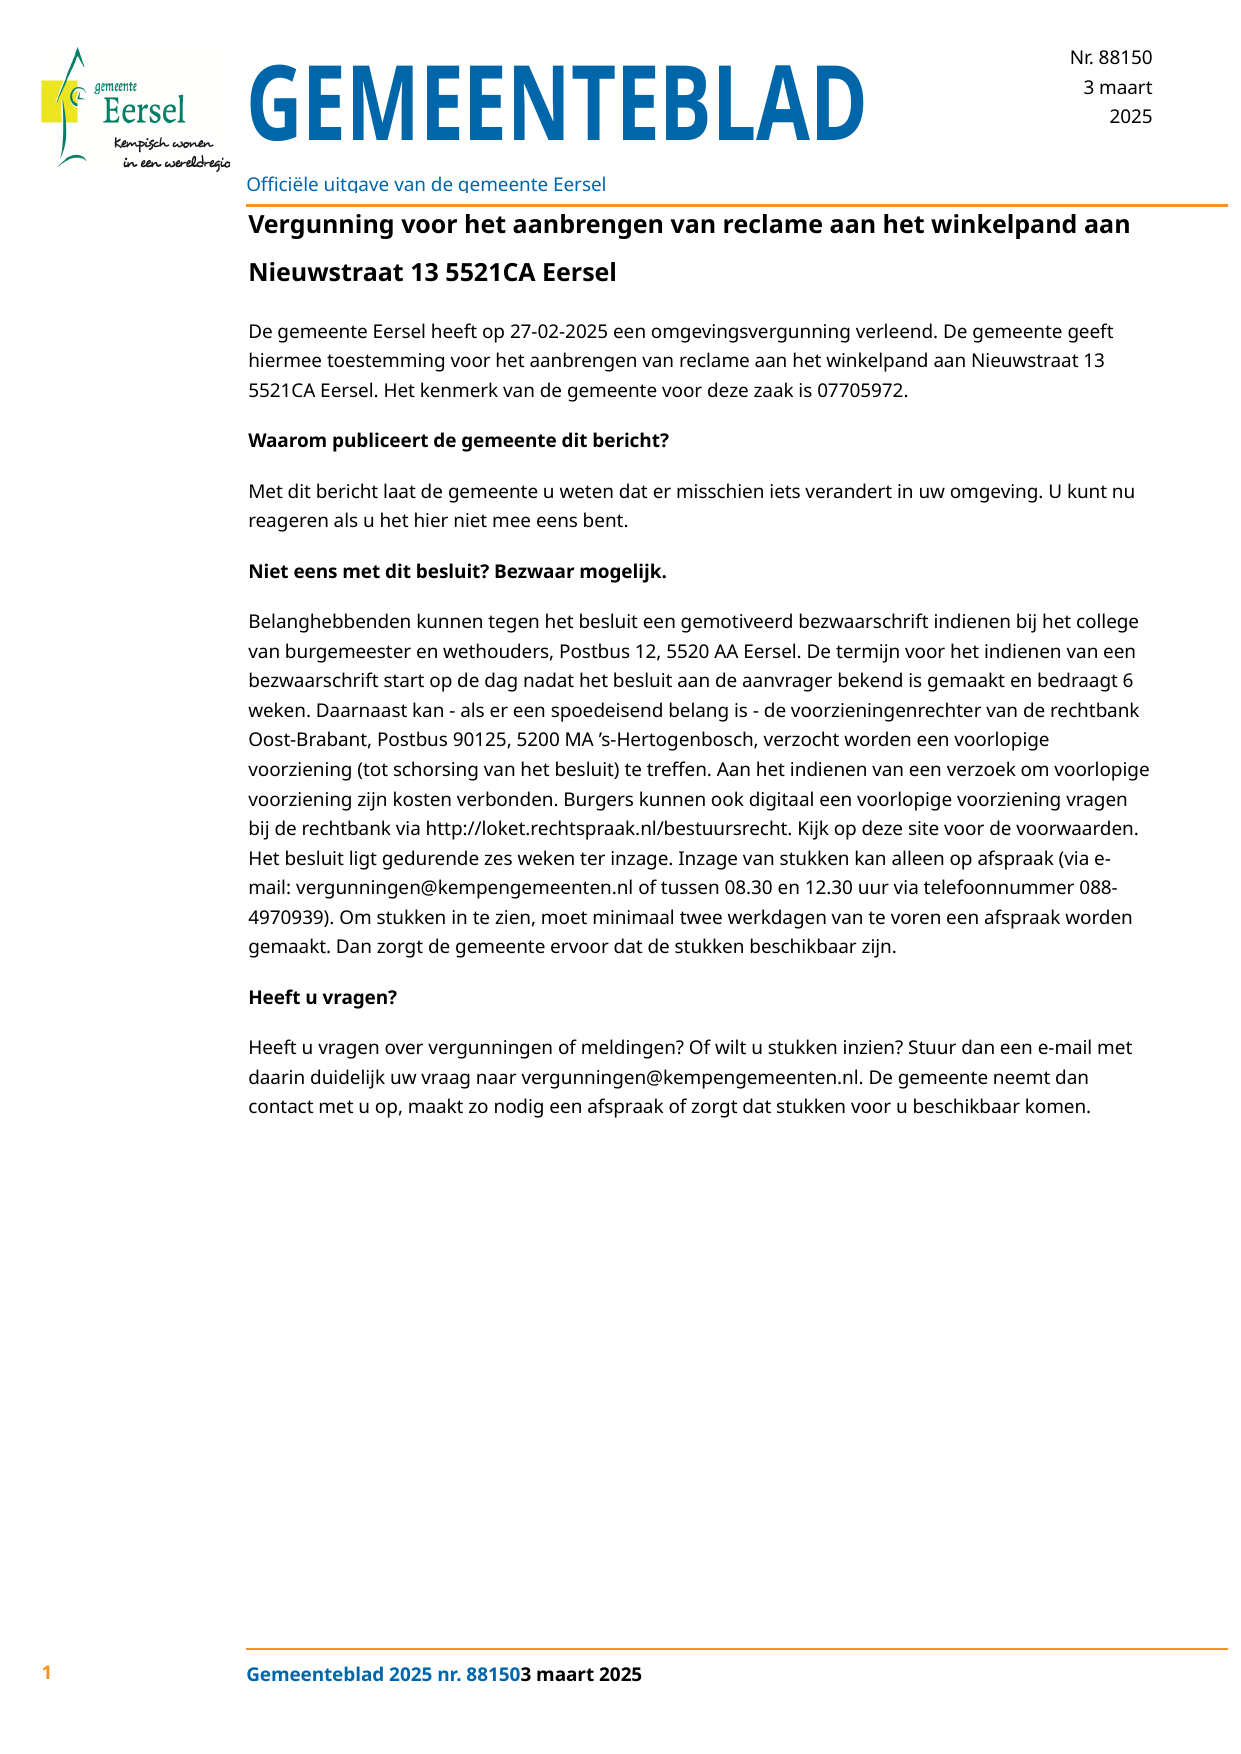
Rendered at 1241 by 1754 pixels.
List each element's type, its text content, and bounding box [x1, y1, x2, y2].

text Heeft u vragen? [248, 984, 1152, 1010]
text Met dit bericht laat de gemeente u weten dat er misschien iets verandert in uw omgeving. U kunt nu reageren als u het hier niet mee eens bent. [248, 478, 1152, 533]
text Belanghebbenden kunnen tegen het besluit een gemotiveerd bezwaarschrift indienen bij het college van burgemeester en wethouders, Postbus 12, 5520 AA Eersel. De termijn voor het indienen van een bezwaarschrift start op de dag nadat het besluit aan de aanvrager bekend is gemaakt en bedraagt 6 weken. Daarnaast kan - als er een spoedeisend belang is - de voorzieningenrechter van de rechtbank Oost-Brabant, Postbus 90125, 5200 MA ’s-Hertogenbosch, verzocht worden een voorlopige voorziening (tot schorsing van het besluit) te treffen. Aan het indienen van een verzoek om voorlopige voorziening zijn kosten verbonden. Burgers kunnen ook digitaal een voorlopige voorziening vragen bij de rechtbank via http://loket.rechtspraak.nl/bestuursrecht. Kijk op deze site voor de voorwaarden. Het besluit ligt gedurende zes weken ter inzage. Inzage van stukken kan alleen op afspraak (via e-mail: vergunningen@kempengemeenten.nl of tussen 08.30 en 12.30 uur via telefoonnummer 088-4970939). Om stukken in te zien, moet minimaal twee werkdagen van te voren een afspraak worden gemaakt. Dan zorgt de gemeente ervoor dat de stukken beschikbaar zijn. [248, 608, 1152, 959]
text Waarom publiceert de gemeente dit bericht? [248, 427, 1152, 453]
text Niet eens met dit besluit? Bezwaar mogelijk. [248, 558, 1152, 584]
picture [41, 47, 231, 172]
text De gemeente Eersel heeft op 27-02-2025 een omgevingsvergunning verleend. De gemeente geeft hiermee toestemming voor het aanbrengen van reclame aan het winkelpand aan Nieuwstraat 13 5521CA Eersel. Het kenmerk van de gemeente voor deze zaak is 07705972. [248, 318, 1152, 403]
text Vergunning voor het aanbrengen van reclame aan het winkelpand aan Nieuwstraat 13 5521CA Eersel [248, 207, 1152, 288]
text Heeft u vragen over vergunningen of meldingen? Of wilt u stukken inzien? Stuur dan een e-mail met daarin duidelijk uw vraag naar vergunningen@kempengemeenten.nl. De gemeente neemt dan contact met u op, maakt zo nodig een afspraak of zorgt dat stukken voor u beschikbaar komen. [248, 1034, 1152, 1119]
